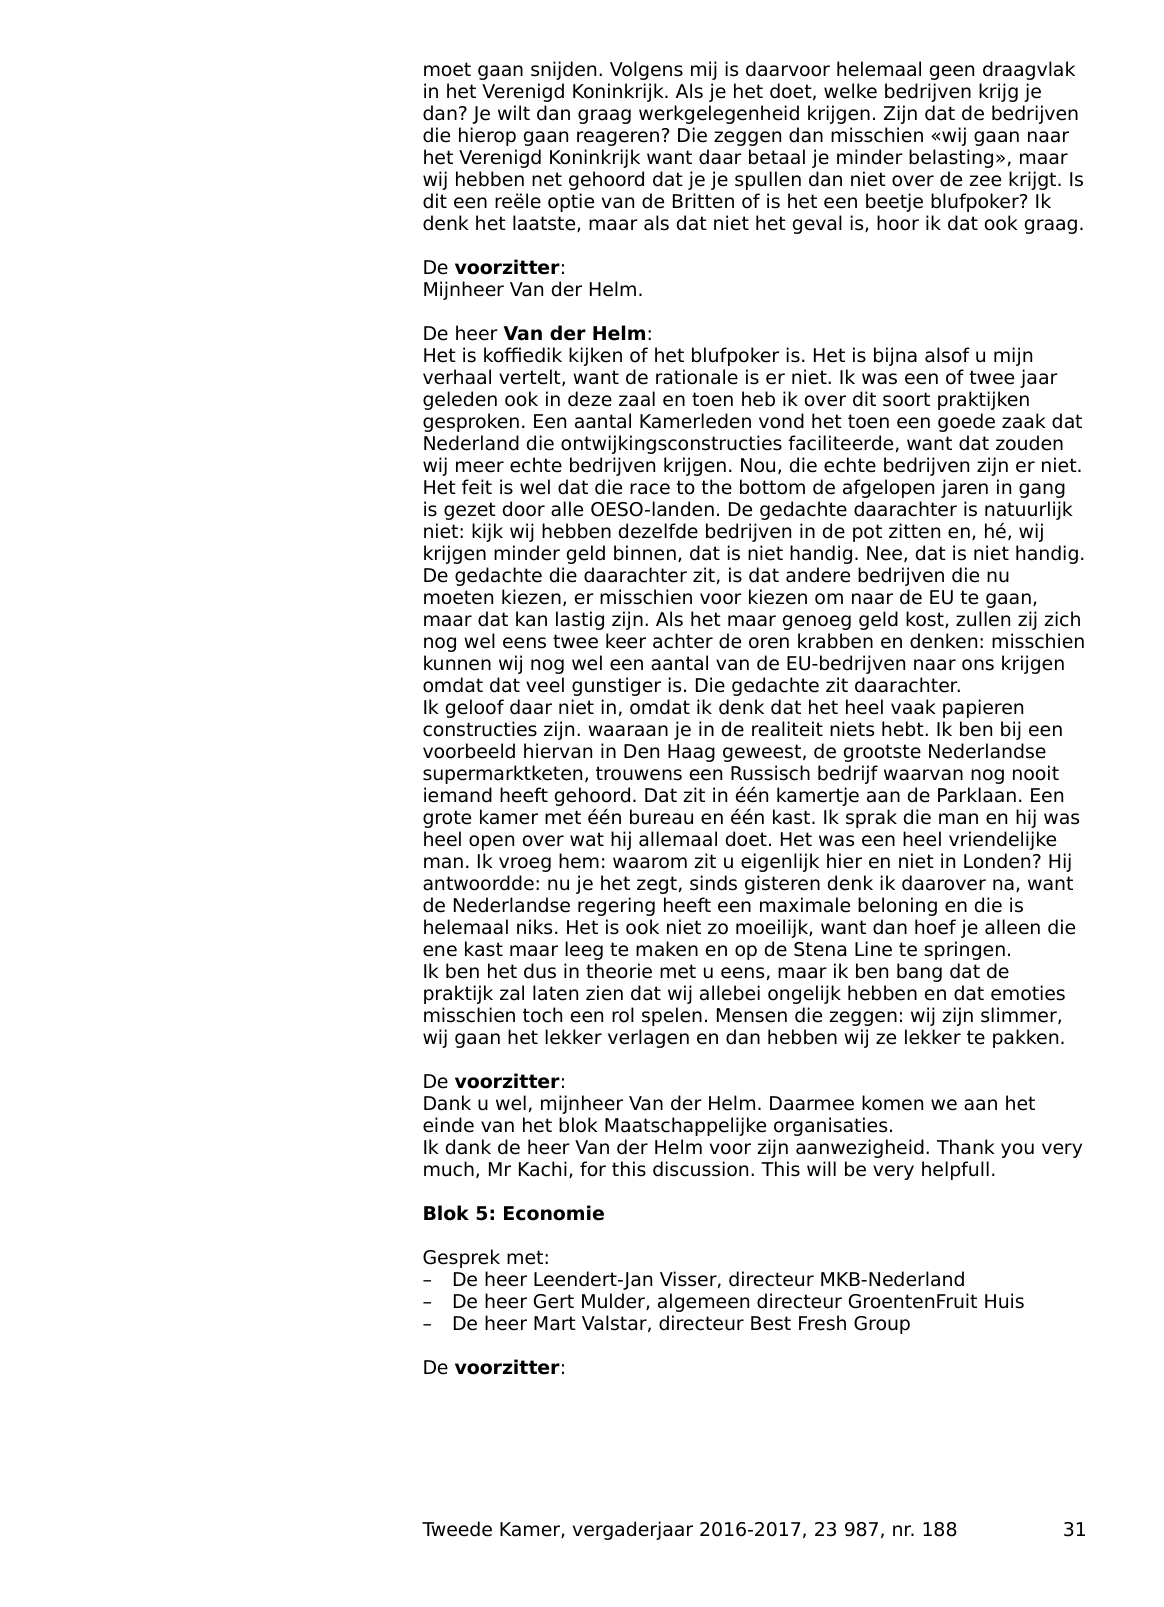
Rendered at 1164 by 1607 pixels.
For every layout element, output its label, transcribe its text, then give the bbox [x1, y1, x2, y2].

text – De heer Leendert-Jan Visser, directeur MKB-Nederland [422, 1269, 1087, 1291]
text Mijnheer Van der Helm. [422, 279, 1087, 301]
text De voorzitter: [422, 1357, 1087, 1379]
text De voorzitter: [422, 257, 1087, 279]
text Ik geloof daar niet in, omdat ik denk dat het heel vaak papieren constructies zijn. waaraan je in de realiteit niets hebt. Ik ben bij een voorbeeld hiervan in Den Haag geweest, de grootste Nederlandse supermarktketen, trouwens een Russisch bedrijf waarvan nog nooit iemand heeft gehoord. Dat zit in één kamertje aan de Parklaan. Een grote kamer met één bureau en één kast. Ik sprak die man en hij was heel open over wat hij allemaal doet. Het was een heel vriendelijke man. Ik vroeg hem: waarom zit u eigenlijk hier en niet in Londen? Hij antwoordde: nu je het zegt, sinds gisteren denk ik daarover na, want de Nederlandse regering heeft een maximale beloning en die is helemaal niks. Het is ook niet zo moeilijk, want dan hoef je alleen die ene kast maar leeg te maken en op de Stena Line te springen. [422, 697, 1087, 961]
text Ik dank de heer Van der Helm voor zijn aanwezigheid. Thank you very much, Mr Kachi, for this discussion. This will be very helpfull. [422, 1137, 1087, 1181]
text Dank u wel, mijnheer Van der Helm. Daarmee komen we aan het einde van het blok Maatschappelijke organisaties. [422, 1093, 1087, 1137]
text Ik ben het dus in theorie met u eens, maar ik ben bang dat de praktijk zal laten zien dat wij allebei ongelijk hebben en dat emoties misschien toch een rol spelen. Mensen die zeggen: wij zijn slimmer, wij gaan het lekker verlagen en dan hebben wij ze lekker te pakken. [422, 961, 1087, 1048]
text De voorzitter: [422, 1071, 1087, 1093]
text moet gaan snijden. Volgens mij is daarvoor helemaal geen draagvlak in het Verenigd Koninkrijk. Als je het doet, welke bedrijven krijg je dan? Je wilt dan graag werkgelegenheid krijgen. Zijn dat de bedrijven die hierop gaan reageren? Die zeggen dan misschien «wij gaan naar het Verenigd Koninkrijk want daar betaal je minder belasting», maar wij hebben net gehoord dat je je spullen dan niet over de zee krijgt. Is dit een reële optie van de Britten of is het een beetje blufpoker? Ik denk het laatste, maar als dat niet het geval is, hoor ik dat ook graag. [422, 59, 1087, 235]
text Het is koffiedik kijken of het blufpoker is. Het is bijna alsof u mijn verhaal vertelt, want de rationale is er niet. Ik was een of twee jaar geleden ook in deze zaal en toen heb ik over dit soort praktijken gesproken. Een aantal Kamerleden vond het toen een goede zaak dat Nederland die ontwijkingsconstructies faciliteerde, want dat zouden wij meer echte bedrijven krijgen. Nou, die echte bedrijven zijn er niet. Het feit is wel dat die race to the bottom de afgelopen jaren in gang is gezet door alle OESO-landen. De gedachte daarachter is natuurlijk niet: kijk wij hebben dezelfde bedrijven in de pot zitten en, hé, wij krijgen minder geld binnen, dat is niet handig. Nee, dat is niet handig. De gedachte die daarachter zit, is dat andere bedrijven die nu moeten kiezen, er misschien voor kiezen om naar de EU te gaan, maar dat kan lastig zijn. Als het maar genoeg geld kost, zullen zij zich nog wel eens twee keer achter de oren krabben en denken: misschien kunnen wij nog wel een aantal van de EU-bedrijven naar ons krijgen omdat dat veel gunstiger is. Die gedachte zit daarachter. [422, 345, 1087, 697]
subtitle Blok 5: Economie [422, 1203, 1087, 1225]
text – De heer Mart Valstar, directeur Best Fresh Group [422, 1313, 1087, 1335]
text Gesprek met: [422, 1247, 1087, 1269]
text – De heer Gert Mulder, algemeen directeur GroentenFruit Huis [422, 1291, 1087, 1313]
text De heer Van der Helm: [422, 323, 1087, 345]
